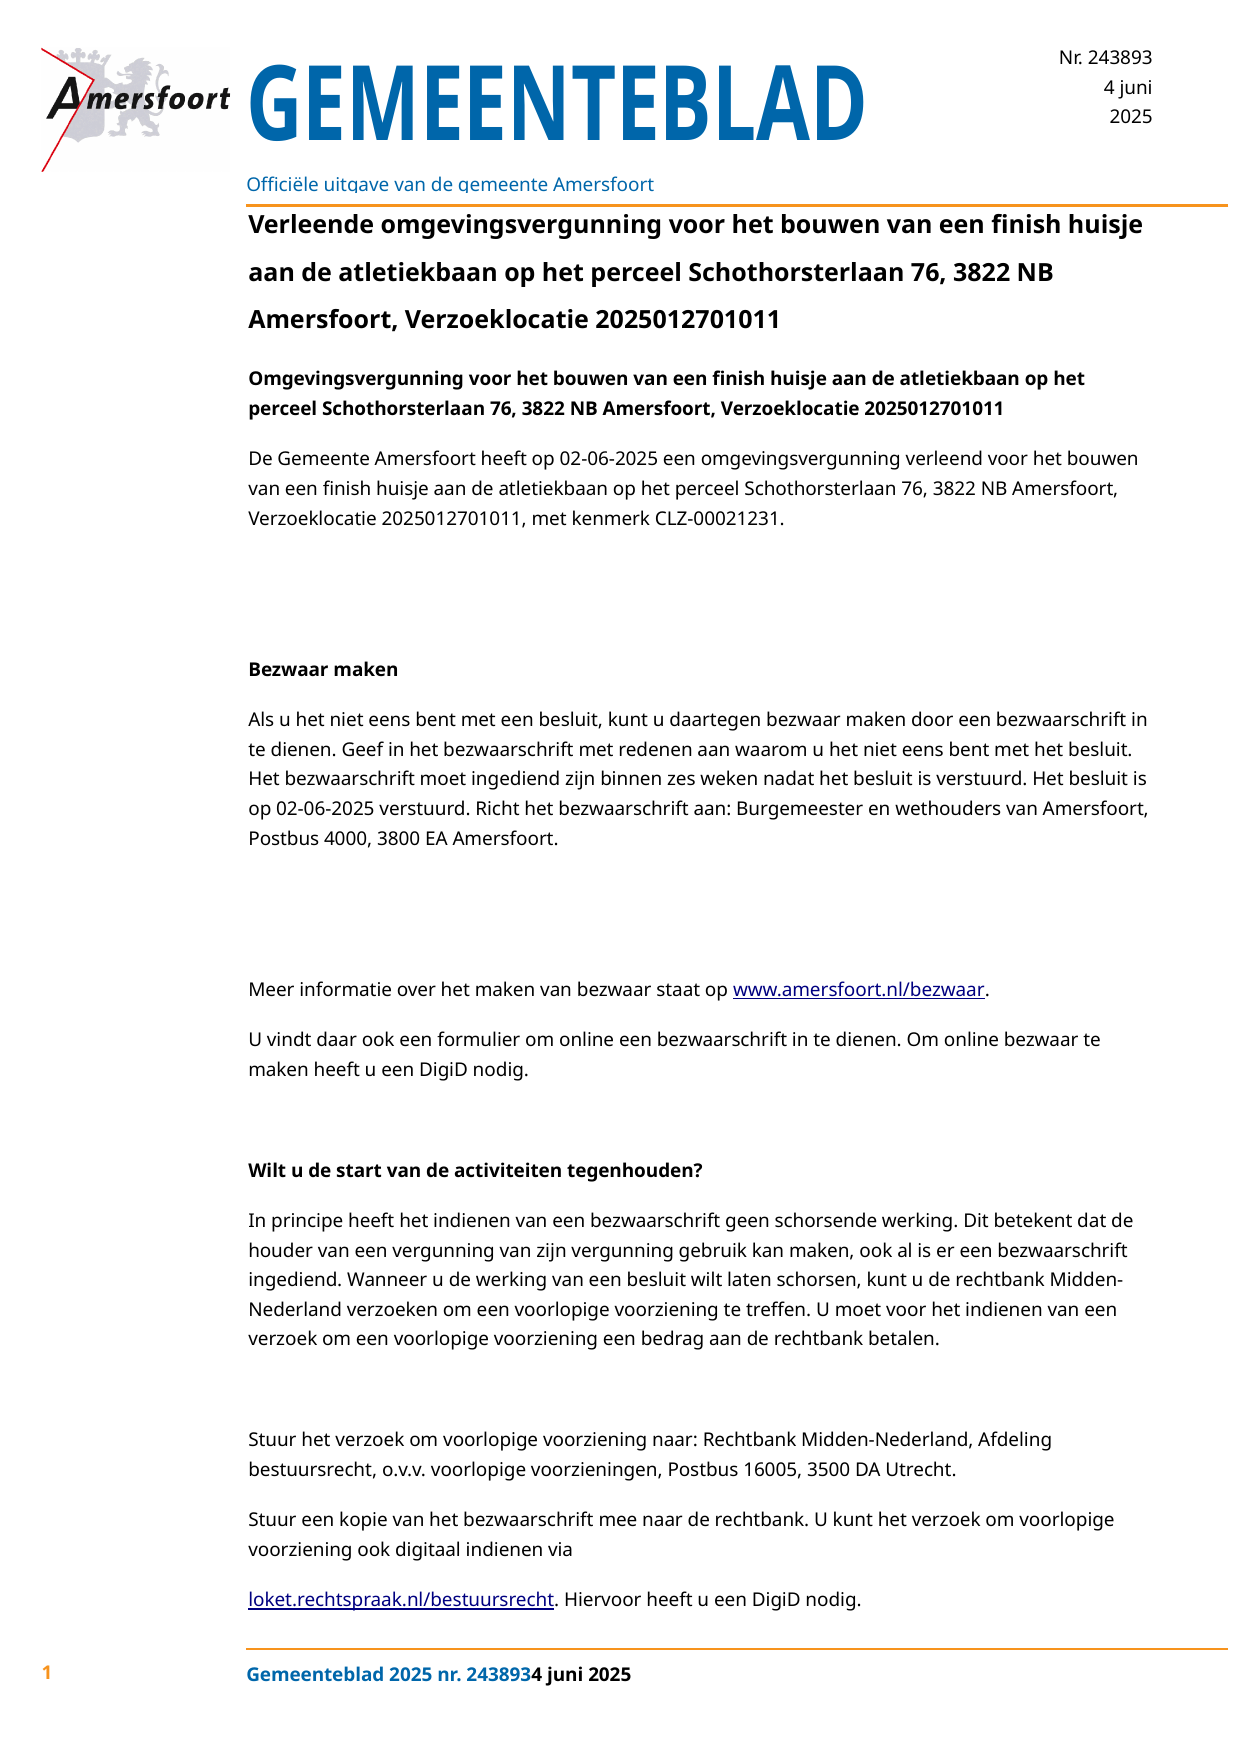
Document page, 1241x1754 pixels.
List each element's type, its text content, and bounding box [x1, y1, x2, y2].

text Stuur een kopie van het bezwaarschrift mee naar de rechtbank. U kunt het verzoek om voorlopige voorziening ook digitaal indienen via [248, 1506, 1152, 1562]
text Meer informatie over het maken van bezwaar staat op www.amersfoort.nl/bezwaar. [248, 976, 1152, 1002]
text Omgevingsvergunning voor het bouwen van een finish huisje aan de atletiekbaan op het perceel Schothorsterlaan 76, 3822 NB Amersfoort, Verzoeklocatie 2025012701011 [248, 366, 1152, 421]
picture [41, 47, 231, 172]
text Stuur het verzoek om voorlopige voorziening naar: Rechtbank Midden-Nederland, Afdeling bestuursrecht, o.v.v. voorlopige voorzieningen, Postbus 16005, 3500 DA Utrecht. [248, 1426, 1152, 1482]
text loket.rechtspraak.nl/bestuursrecht. Hiervoor heeft u een DigiD nodig. [248, 1586, 1152, 1612]
text In principe heeft het indienen van een bezwaarschrift geen schorsende werking. Dit betekent dat de houder van een vergunning van zijn vergunning gebruik kan maken, ook al is er een bezwaarschrift ingediend. Wanneer u de werking van een besluit wilt laten schorsen, kunt u de rechtbank Midden-Nederland verzoeken om een voorlopige voorziening te treffen. U moet voor het indienen van een verzoek om een voorlopige voorziening een bedrag aan de rechtbank betalen. [248, 1207, 1152, 1351]
text Bezwaar maken [248, 656, 1152, 682]
text Wilt u de start van de activiteiten tegenhouden? [248, 1157, 1152, 1182]
text Als u het niet eens bent met een besluit, kunt u daartegen bezwaar maken door een bezwaarschrift in te dienen. Geef in het bezwaarschrift met redenen aan waarom u het niet eens bent met het besluit. Het bezwaarschrift moet ingediend zijn binnen zes weken nadat het besluit is verstuurd. Het besluit is op 02-06-2025 verstuurd. Richt het bezwaarschrift aan: Burgemeester en wethouders van Amersfoort, Postbus 4000, 3800 EA Amersfoort. [248, 706, 1152, 850]
text Verleende omgevingsvergunning voor het bouwen van een finish huisje aan de atletiekbaan op het perceel Schothorsterlaan 76, 3822 NB Amersfoort, Verzoeklocatie 2025012701011 [248, 207, 1152, 336]
text De Gemeente Amersfoort heeft op 02-06-2025 een omgevingsvergunning verleend voor het bouwen van een finish huisje aan de atletiekbaan op het perceel Schothorsterlaan 76, 3822 NB Amersfoort, Verzoeklocatie 2025012701011, met kenmerk CLZ-00021231. [248, 446, 1152, 530]
text U vindt daar ook een formulier om online een bezwaarschrift in te dienen. Om online bezwaar te maken heeft u een DigiD nodig. [248, 1026, 1152, 1082]
